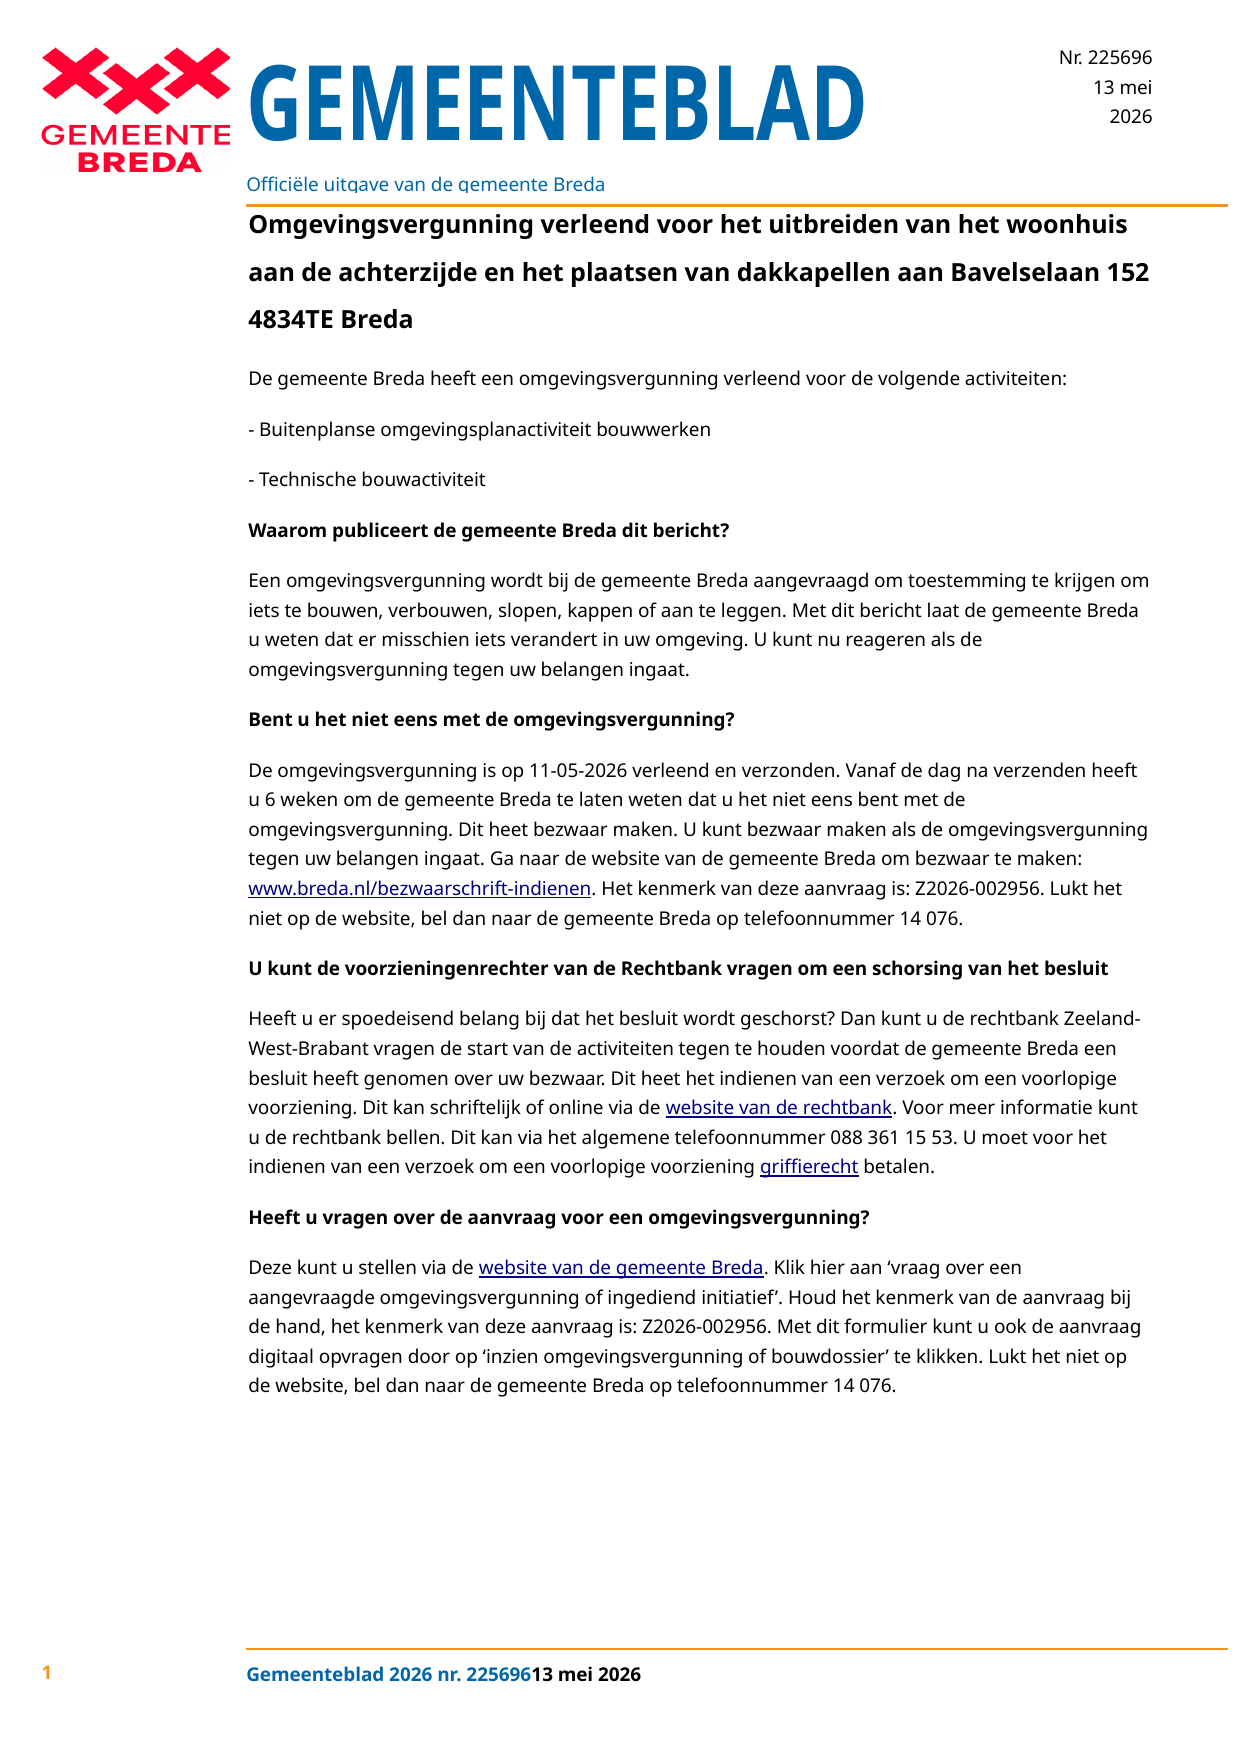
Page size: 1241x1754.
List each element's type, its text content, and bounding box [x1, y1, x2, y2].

text De gemeente Breda heeft een omgevingsvergunning verleend voor de volgende activiteiten: [248, 366, 1152, 391]
text Bent u het niet eens met de omgevingsvergunning? [248, 706, 1152, 732]
text U kunt de voorzieningenrechter van de Rechtbank vragen om een schorsing van het besluit [248, 955, 1152, 981]
text Deze kunt u stellen via de website van de gemeente Breda. Klik hier aan ‘vraag over een aangevraagde omgevingsvergunning of ingediend initiatief’. Houd het kenmerk van de aanvraag bij de hand, het kenmerk van deze aanvraag is: Z2026-002956. Met dit formulier kunt u ook de aanvraag digitaal opvragen door op ‘inzien omgevingsvergunning of bouwdossier’ te klikken. Lukt het niet op de website, bel dan naar de gemeente Breda op telefoonnummer 14 076. [248, 1254, 1152, 1398]
text Omgevingsvergunning verleend voor het uitbreiden van het woonhuis aan de achterzijde en het plaatsen van dakkapellen aan Bavelselaan 152 4834TE Breda [248, 207, 1152, 336]
text De omgevingsvergunning is op 11-05-2026 verleend en verzonden. Vanaf de dag na verzenden heeft u 6 weken om de gemeente Breda te laten weten dat u het niet eens bent met de omgevingsvergunning. Dit heet bezwaar maken. U kunt bezwaar maken als de omgevingsvergunning tegen uw belangen ingaat. Ga naar de website van de gemeente Breda om bezwaar te maken: www.breda.nl/bezwaarschrift-indienen. Het kenmerk van deze aanvraag is: Z2026-002956. Lukt het niet op de website, bel dan naar de gemeente Breda op telefoonnummer 14 076. [248, 757, 1152, 930]
text Heeft u er spoedeisend belang bij dat het besluit wordt geschorst? Dan kunt u de rechtbank Zeeland-West-Brabant vragen de start van de activiteiten tegen te houden voordat de gemeente Breda een besluit heeft genomen over uw bezwaar. Dit heet het indienen van een verzoek om een voorlopige voorziening. Dit kan schriftelijk of online via de website van de rechtbank. Voor meer informatie kunt u de rechtbank bellen. Dit kan via het algemene telefoonnummer 088 361 15 53. U moet voor het indienen van een verzoek om een voorlopige voorziening griffierecht betalen. [248, 1006, 1152, 1179]
picture [41, 47, 231, 172]
text Waarom publiceert de gemeente Breda dit bericht? [248, 517, 1152, 542]
text - Buitenplanse omgevingsplanactiviteit bouwwerken [248, 416, 1152, 442]
text Heeft u vragen over de aanvraag voor een omgevingsvergunning? [248, 1204, 1152, 1229]
text Een omgevingsvergunning wordt bij de gemeente Breda aangevraagd om toestemming te krijgen om iets te bouwen, verbouwen, slopen, kappen of aan te leggen. Met dit bericht laat de gemeente Breda u weten dat er misschien iets verandert in uw omgeving. U kunt nu reageren als de omgevingsvergunning tegen uw belangen ingaat. [248, 567, 1152, 682]
text - Technische bouwactiviteit [248, 466, 1152, 492]
